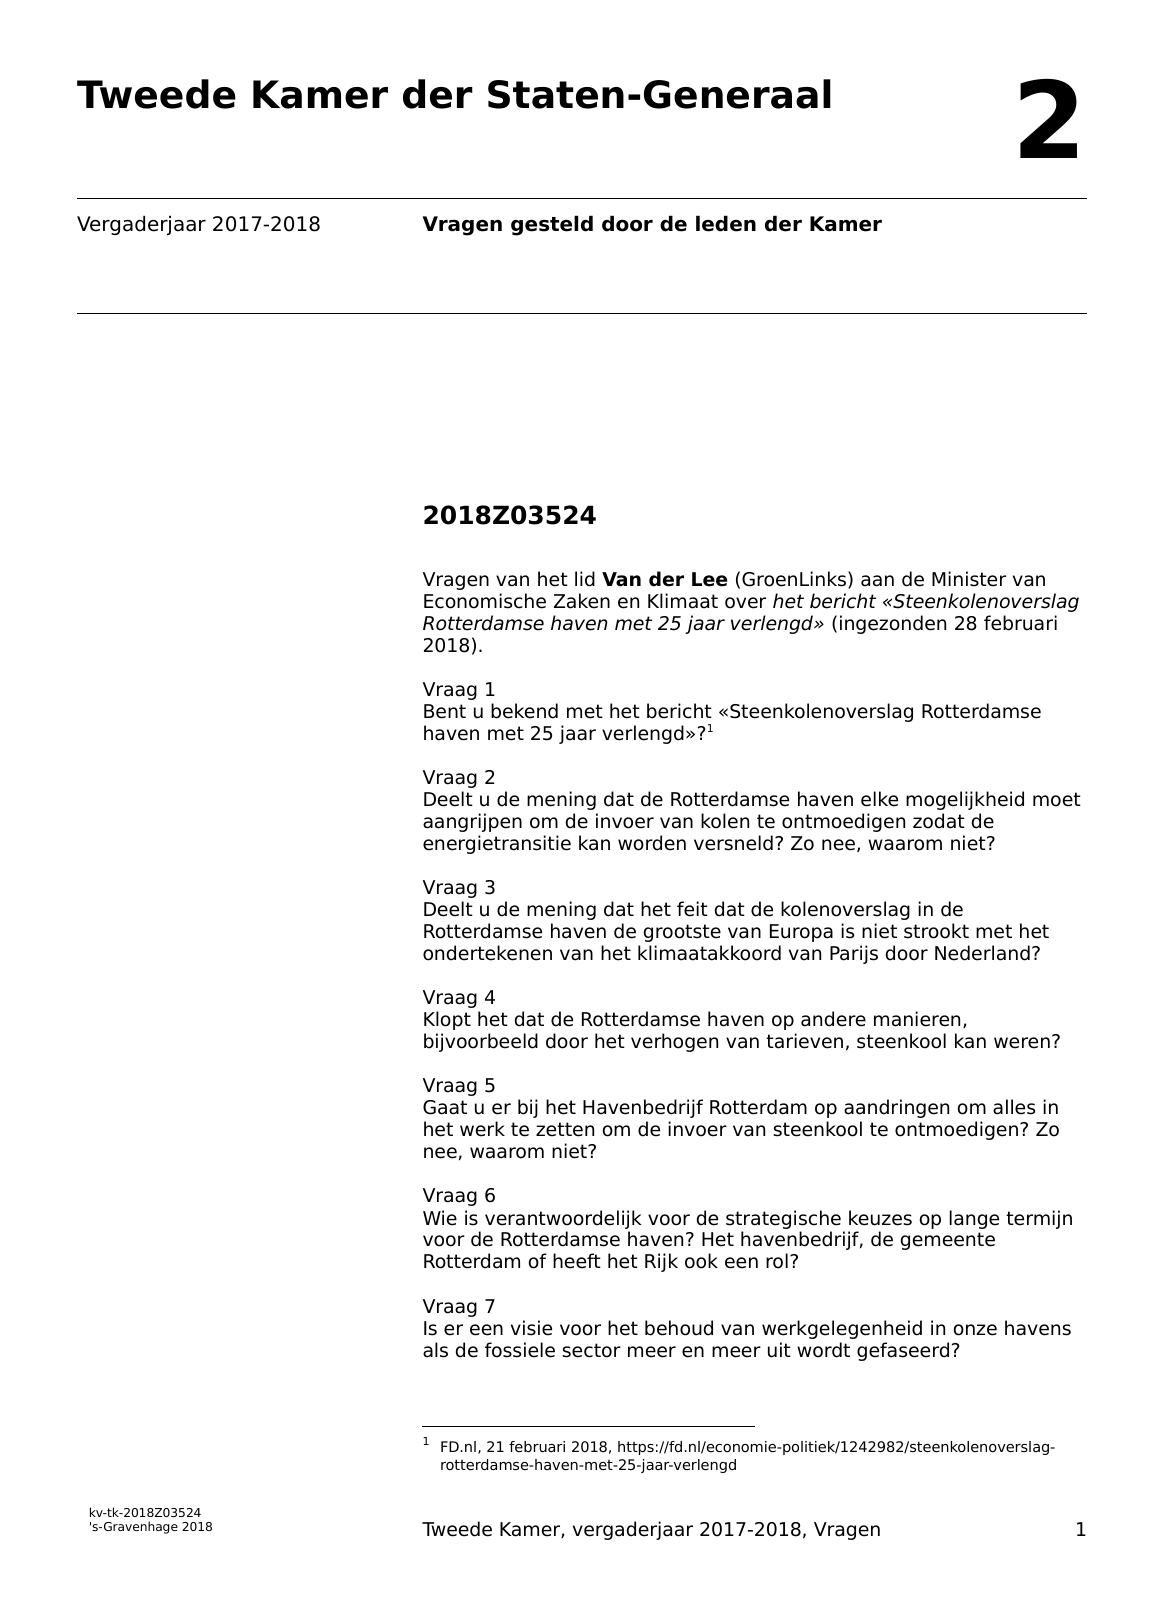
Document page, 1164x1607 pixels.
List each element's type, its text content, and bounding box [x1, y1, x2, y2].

text Is er een visie voor het behoud van werkgelegenheid in onze havens als de fossiele sector meer en meer uit wordt gefaseerd? [422, 1317, 1087, 1361]
text Deelt u de mening dat de Rotterdamse haven elke mogelijkheid moet aangrijpen om de invoer van kolen te ontmoedigen zodat de energietransitie kan worden versneld? Zo nee, waarom niet? [422, 789, 1087, 855]
text FD.nl, 21 februari 2018, https://fd.nl/economie-politiek/1242982/steenkolenoverslag-rotterdamse-haven-met-25-jaar-verlengd [422, 1435, 1087, 1474]
text Vraag 2 [422, 767, 1087, 789]
text Vraag 3 [422, 877, 1087, 899]
text 's-Gravenhage 2018 [88, 1520, 323, 1534]
text Vraag 6 [422, 1185, 1087, 1207]
text Deelt u de mening dat het feit dat de kolenoverslag in de Rotterdamse haven de grootste van Europa is niet strookt met het ondertekenen van het klimaatakkoord van Parijs door Nederland? [422, 899, 1087, 965]
text Vraag 1 [422, 679, 1087, 701]
text Wie is verantwoordelijk voor de strategische keuzes op lange termijn voor de Rotterdamse haven? Het havenbedrijf, de gemeente Rotterdam of heeft het Rijk ook een rol? [422, 1207, 1087, 1273]
table_cell Vergaderjaar 2017-2018 [77, 199, 422, 313]
text kv-tk-2018Z03524 [88, 1506, 323, 1520]
text 2018Z03524 [422, 501, 1087, 531]
text Vragen van het lid Van der Lee (GroenLinks) aan de Minister van Economische Zaken en Klimaat over het bericht «Steenkolenoverslag Rotterdamse haven met 25 jaar verlengd» (ingezonden 28 februari 2018). [422, 569, 1087, 657]
text Klopt het dat de Rotterdamse haven op andere manieren, bijvoorbeeld door het verhogen van tarieven, steenkool kan weren? [422, 1009, 1087, 1053]
text Vraag 4 [422, 987, 1087, 1009]
table_header 2 [886, 59, 1087, 198]
table_header Tweede Kamer der Staten-Generaal [77, 59, 886, 198]
text Vraag 7 [422, 1296, 1087, 1317]
text Vraag 5 [422, 1075, 1087, 1097]
text Gaat u er bij het Havenbedrijf Rotterdam op aandringen om alles in het werk te zetten om de invoer van steenkool te ontmoedigen? Zo nee, waarom niet? [422, 1097, 1087, 1163]
table_cell Vragen gesteld door de leden der Kamer [422, 199, 1087, 313]
text Bent u bekend met het bericht «Steenkolenoverslag Rotterdamse haven met 25 jaar verlengd»? [422, 701, 1087, 745]
